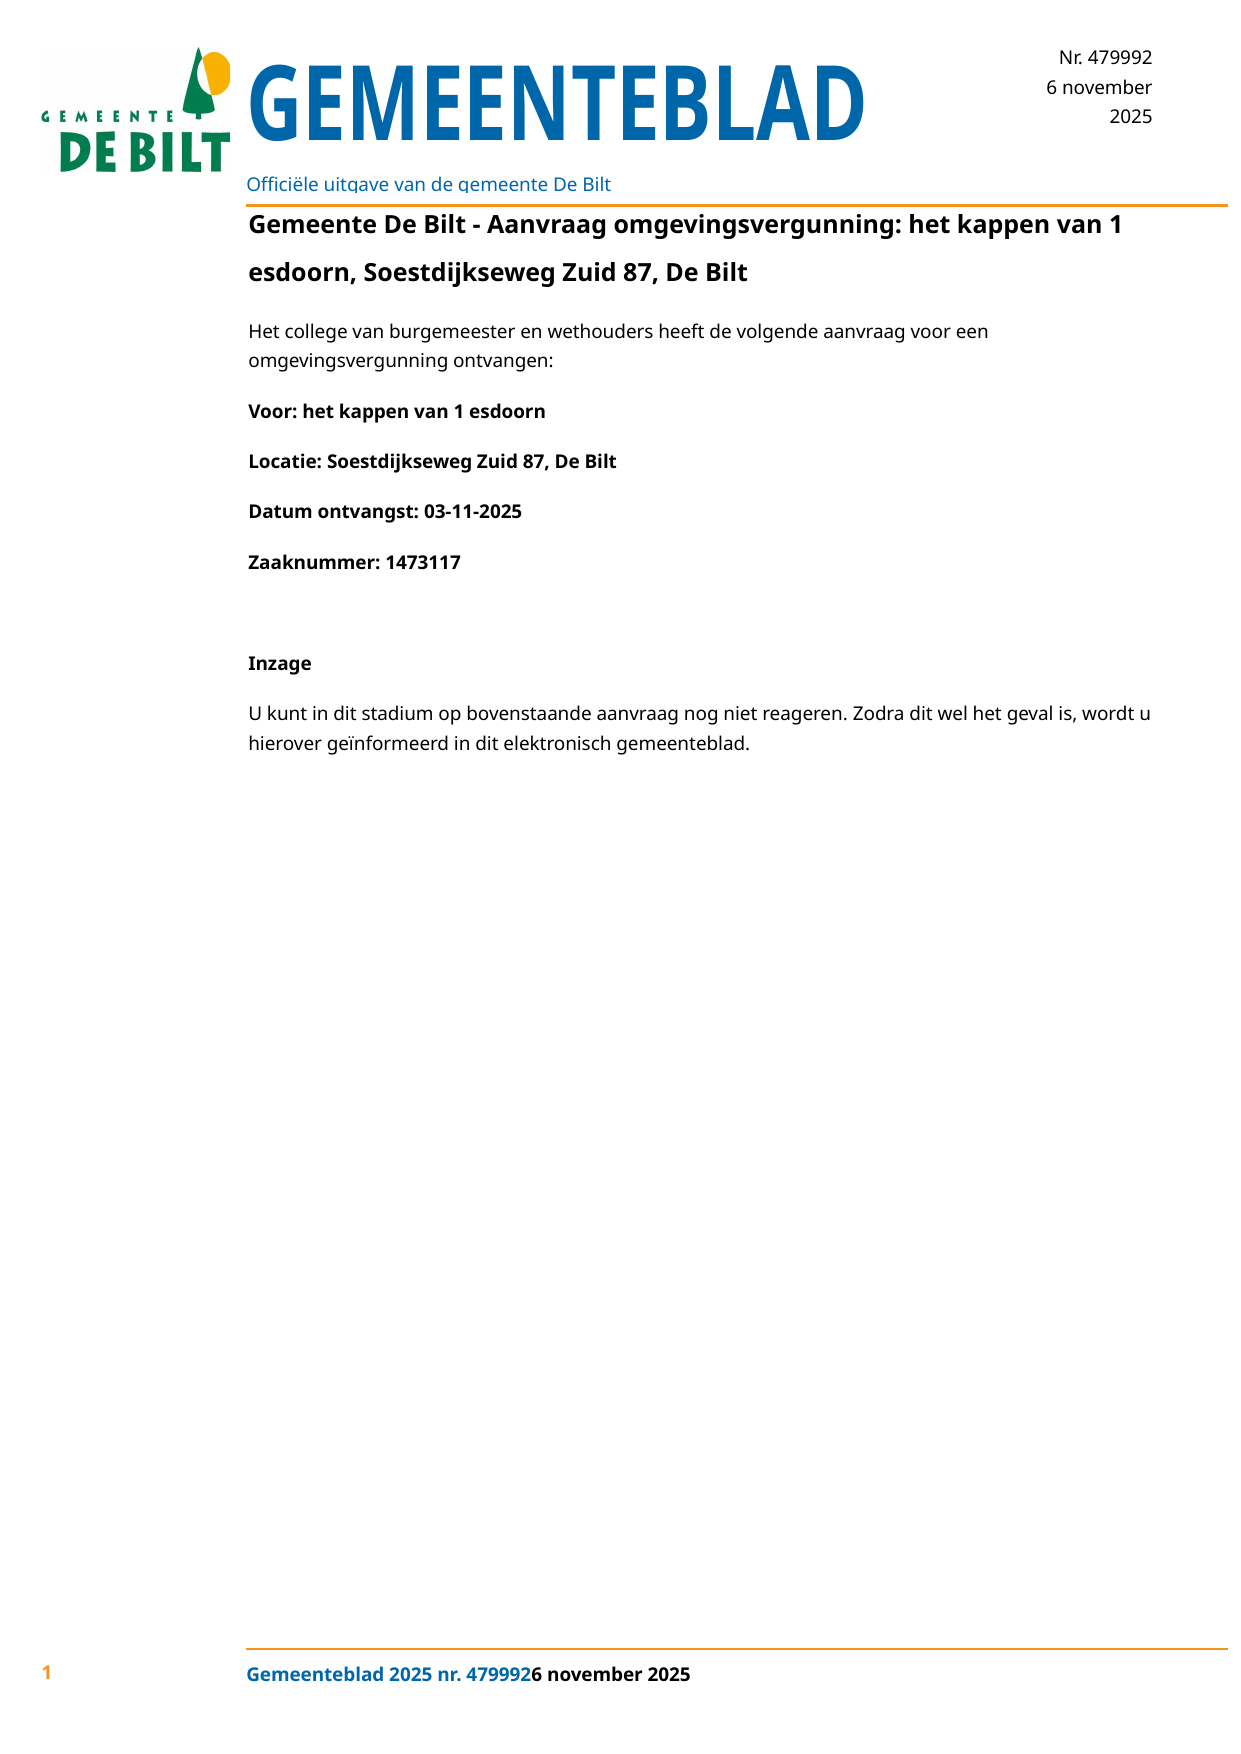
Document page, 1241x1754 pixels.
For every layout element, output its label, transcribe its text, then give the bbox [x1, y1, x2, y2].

text Het college van burgemeester en wethouders heeft de volgende aanvraag voor een omgevingsvergunning ontvangen: [248, 318, 1152, 373]
text Gemeente De Bilt - Aanvraag omgevingsvergunning: het kappen van 1 esdoorn, Soestdijkseweg Zuid 87, De Bilt [248, 207, 1152, 288]
text U kunt in dit stadium op bovenstaande aanvraag nog niet reageren. Zodra dit wel het geval is, wordt u hierover geïnformeerd in dit elektronisch gemeenteblad. [248, 700, 1152, 756]
text Zaaknummer: 1473117 [248, 549, 1152, 575]
text Datum ontvangst: 03-11-2025 [248, 499, 1152, 524]
picture [41, 47, 231, 172]
text Locatie: Soestdijkseweg Zuid 87, De Bilt [248, 448, 1152, 474]
text Voor: het kappen van 1 esdoorn [248, 398, 1152, 424]
text Inzage [248, 650, 1152, 676]
